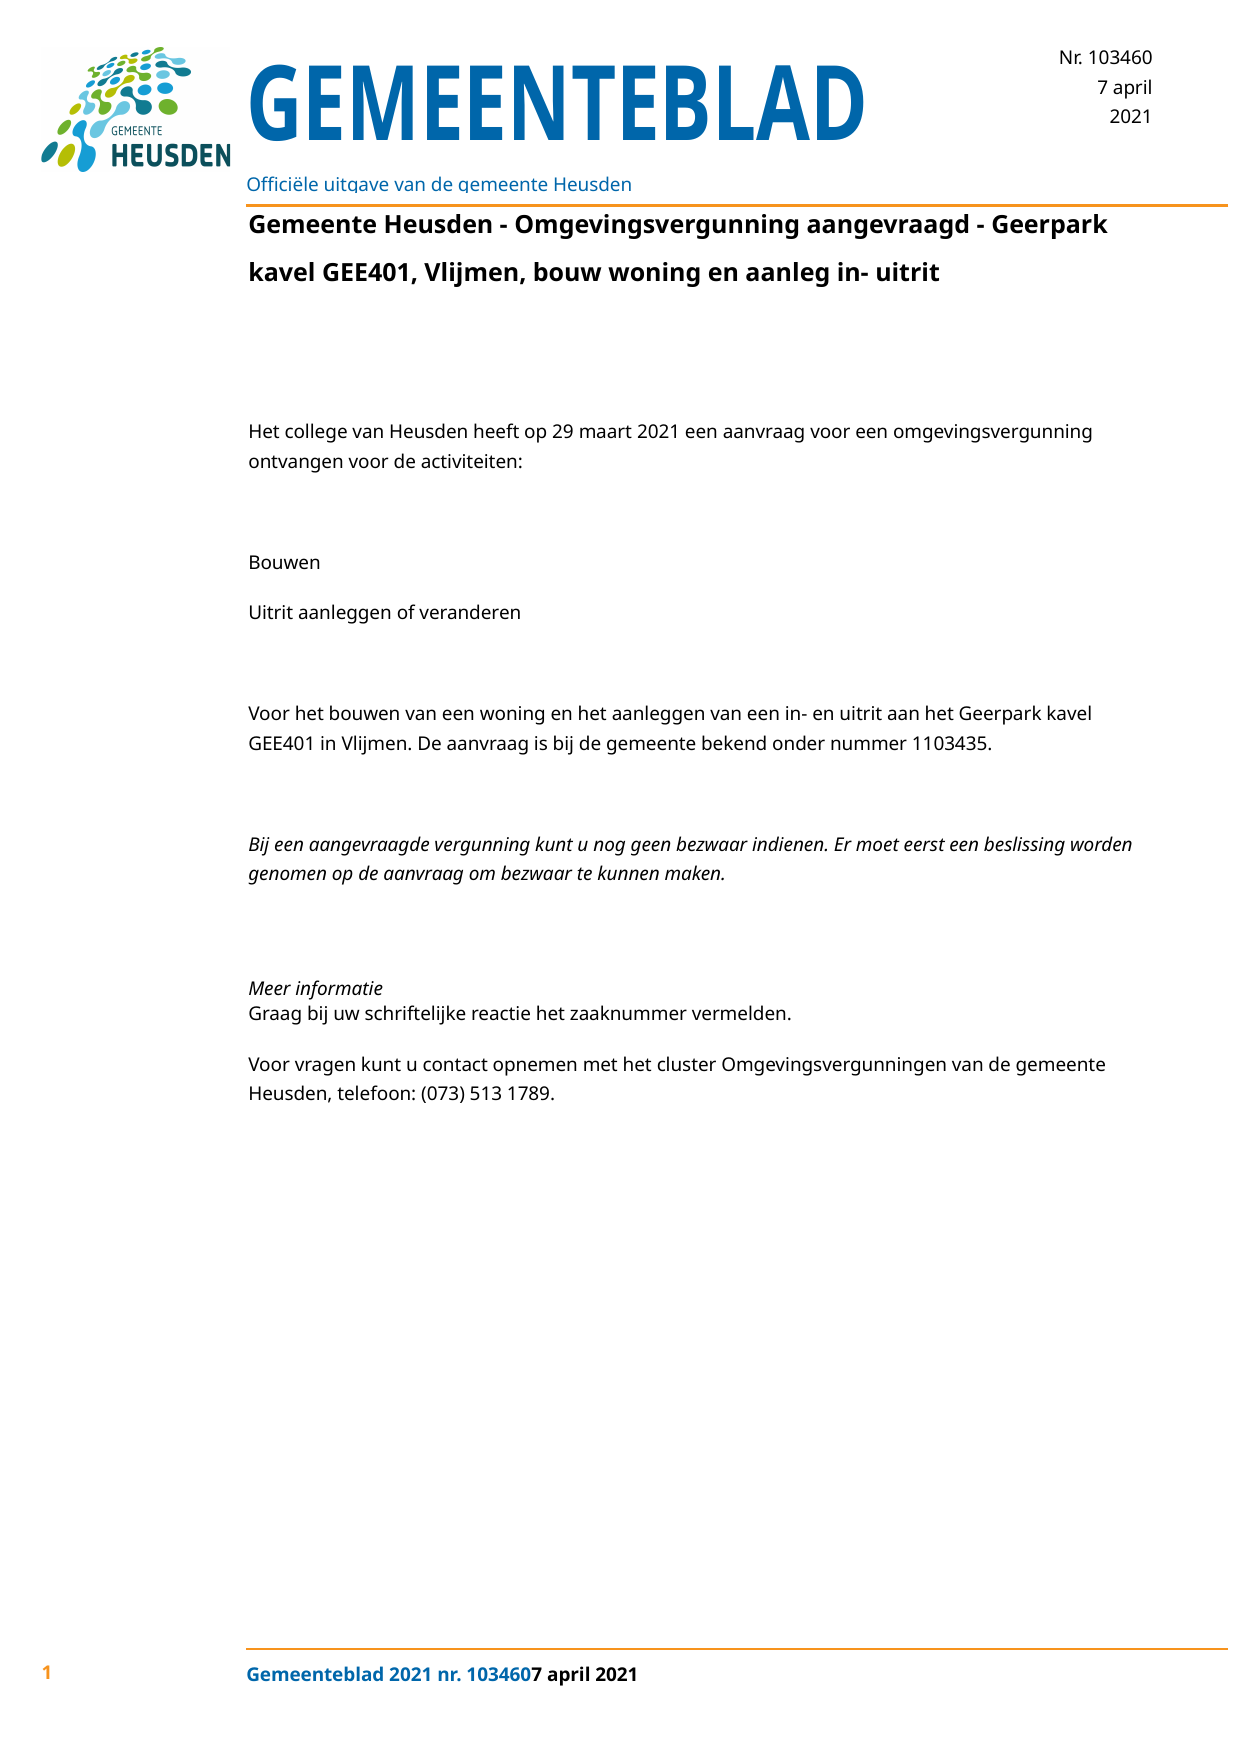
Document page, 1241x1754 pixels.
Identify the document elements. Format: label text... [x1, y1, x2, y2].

text Het college van Heusden heeft op 29 maart 2021 een aanvraag voor een omgevingsvergunning ontvangen voor de activiteiten: [248, 419, 1152, 474]
text Uitrit aanleggen of veranderen [248, 599, 1152, 625]
text Bij een aangevraagde vergunning kunt u nog geen bezwaar indienen. Er moet eerst een beslissing worden genomen op de aanvraag om bezwaar te kunnen maken. [248, 831, 1152, 886]
text Voor vragen kunt u contact opnemen met het cluster Omgevingsvergunningen van de gemeente Heusden, telefoon: (073) 513 1789. [248, 1051, 1152, 1106]
text Graag bij uw schriftelijke reactie het zaaknummer vermelden. [248, 1001, 1152, 1026]
picture [41, 47, 231, 172]
text Gemeente Heusden - Omgevingsvergunning aangevraagd - Geerpark kavel GEE401, Vlijmen, bouw woning en aanleg in- uitrit [248, 207, 1152, 288]
text Bouwen [248, 549, 1152, 575]
text Meer informatie [248, 975, 1152, 1001]
text Voor het bouwen van een woning en het aanleggen van een in- en uitrit aan het Geerpark kavel GEE401 in Vlijmen. De aanvraag is bij de gemeente bekend onder nummer 1103435. [248, 700, 1152, 756]
